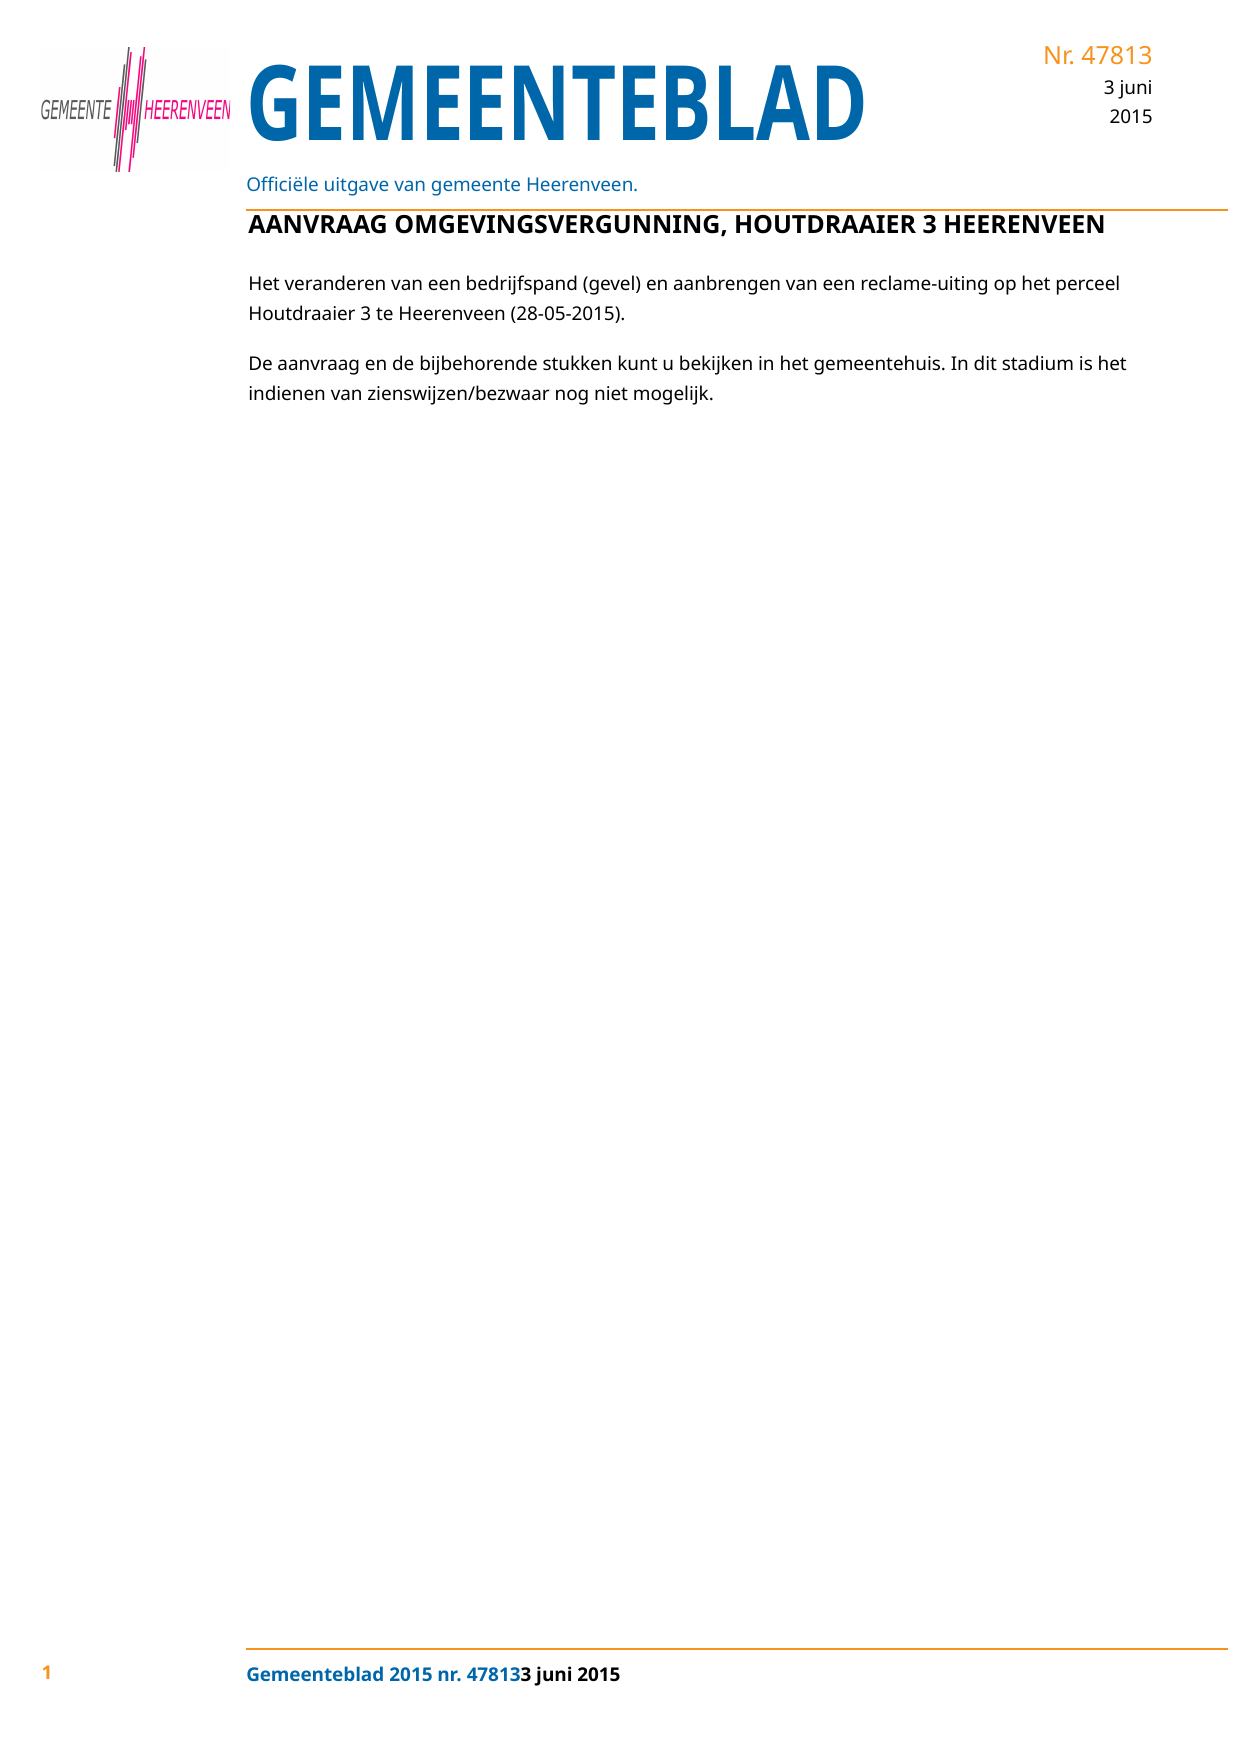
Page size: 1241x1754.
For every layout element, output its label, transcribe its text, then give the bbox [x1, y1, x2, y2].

text AANVRAAG OMGEVINGSVERGUNNING, HOUTDRAAIER 3 HEERENVEEN [248, 211, 1152, 241]
text De aanvraag en de bijbehorende stukken kunt u bekijken in het gemeentehuis. In dit stadium is het indienen van zienswijzen/bezwaar nog niet mogelijk. [248, 350, 1152, 406]
text Het veranderen van een bedrijfspand (gevel) en aanbrengen van een reclame-uiting op het perceel Houtdraaier 3 te Heerenveen (28-05-2015). [248, 270, 1152, 326]
picture [41, 47, 231, 172]
